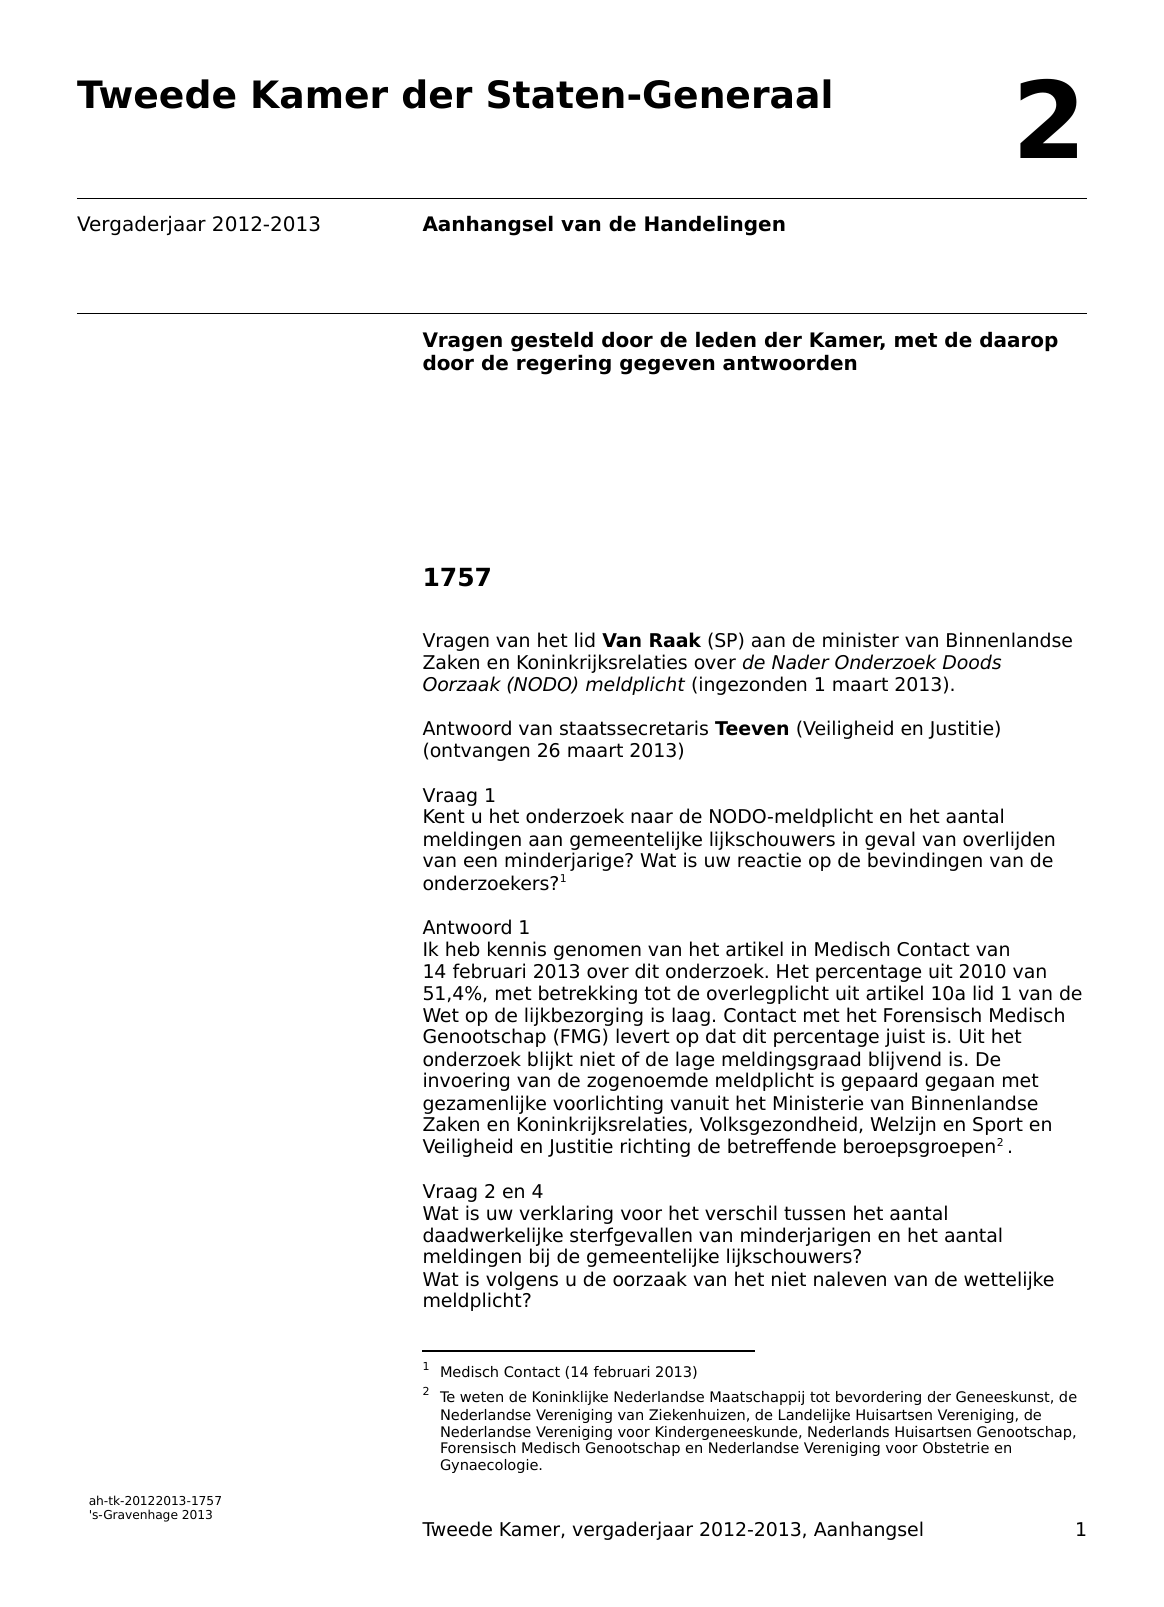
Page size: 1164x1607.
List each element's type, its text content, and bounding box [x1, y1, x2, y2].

text Wat is volgens u de oorzaak van het niet naleven van de wettelijke meldplicht? [422, 1268, 1087, 1312]
text Wat is uw verklaring voor het verschil tussen het aantal daadwerkelijke sterfgevallen van minderjarigen en het aantal meldingen bij de gemeentelijke lijkschouwers? [422, 1202, 1087, 1268]
text 's-Gravenhage 2013 [88, 1508, 323, 1522]
text Medisch Contact (14 februari 2013) [422, 1360, 1087, 1382]
table_cell Vragen gesteld door de leden der Kamer, met de daarop door de regering gegeven antwoorden [422, 314, 1087, 375]
table_cell Aanhangsel van de Handelingen [422, 199, 1087, 313]
table_cell Vergaderjaar 2012-2013 [77, 199, 422, 313]
text ah-tk-20122013-1757 [88, 1494, 323, 1508]
text Vraag 2 en 4 [422, 1181, 1087, 1202]
table_header Tweede Kamer der Staten-Generaal [77, 59, 886, 198]
text Antwoord van staatssecretaris Teeven (Veiligheid en Justitie) (ontvangen 26 maart 2013) [422, 718, 1087, 762]
text Kent u het onderzoek naar de NODO-meldplicht en het aantal meldingen aan gemeentelijke lijkschouwers in geval van overlijden van een minderjarige? Wat is uw reactie op de bevindingen van de onderzoekers? [422, 806, 1087, 894]
text Vraag 1 [422, 784, 1087, 806]
text Ik heb kennis genomen van het artikel in Medisch Contact van 14 februari 2013 over dit onderzoek. Het percentage uit 2010 van 51,4%, met betrekking tot de overlegplicht uit artikel 10a lid 1 van de Wet op de lijkbezorging is laag. Contact met het Forensisch Medisch Genootschap (FMG) levert op dat dit percentage juist is. Uit het onderzoek blijkt niet of de lage meldingsgraad blijvend is. De invoering van de zogenoemde meldplicht is gepaard gegaan met gezamenlijke voorlichting vanuit het Ministerie van Binnenlandse Zaken en Koninkrijksrelaties, Volksgezondheid, Welzijn en Sport en Veiligheid en Justitie richting de betreffende beroepsgroepen. [422, 938, 1087, 1158]
text Vragen van het lid Van Raak (SP) aan de minister van Binnenlandse Zaken en Koninkrijksrelaties over de Nader Onderzoek Doods Oorzaak (NODO) meldplicht (ingezonden 1 maart 2013). [422, 630, 1087, 696]
text Antwoord 1 [422, 917, 1087, 938]
text Te weten de Koninklijke Nederlandse Maatschappij tot bevordering der Geneeskunst, de Nederlandse Vereniging van Ziekenhuizen, de Landelijke Huisartsen Vereniging, de Nederlandse Vereniging voor Kindergeneeskunde, Nederlands Huisartsen Genootschap, Forensisch Medisch Genootschap en Nederlandse Vereniging voor Obstetrie en Gynaecologie. [422, 1385, 1087, 1474]
table_cell [77, 314, 422, 375]
text 1757 [422, 563, 1087, 592]
table_header 2 [886, 59, 1087, 198]
